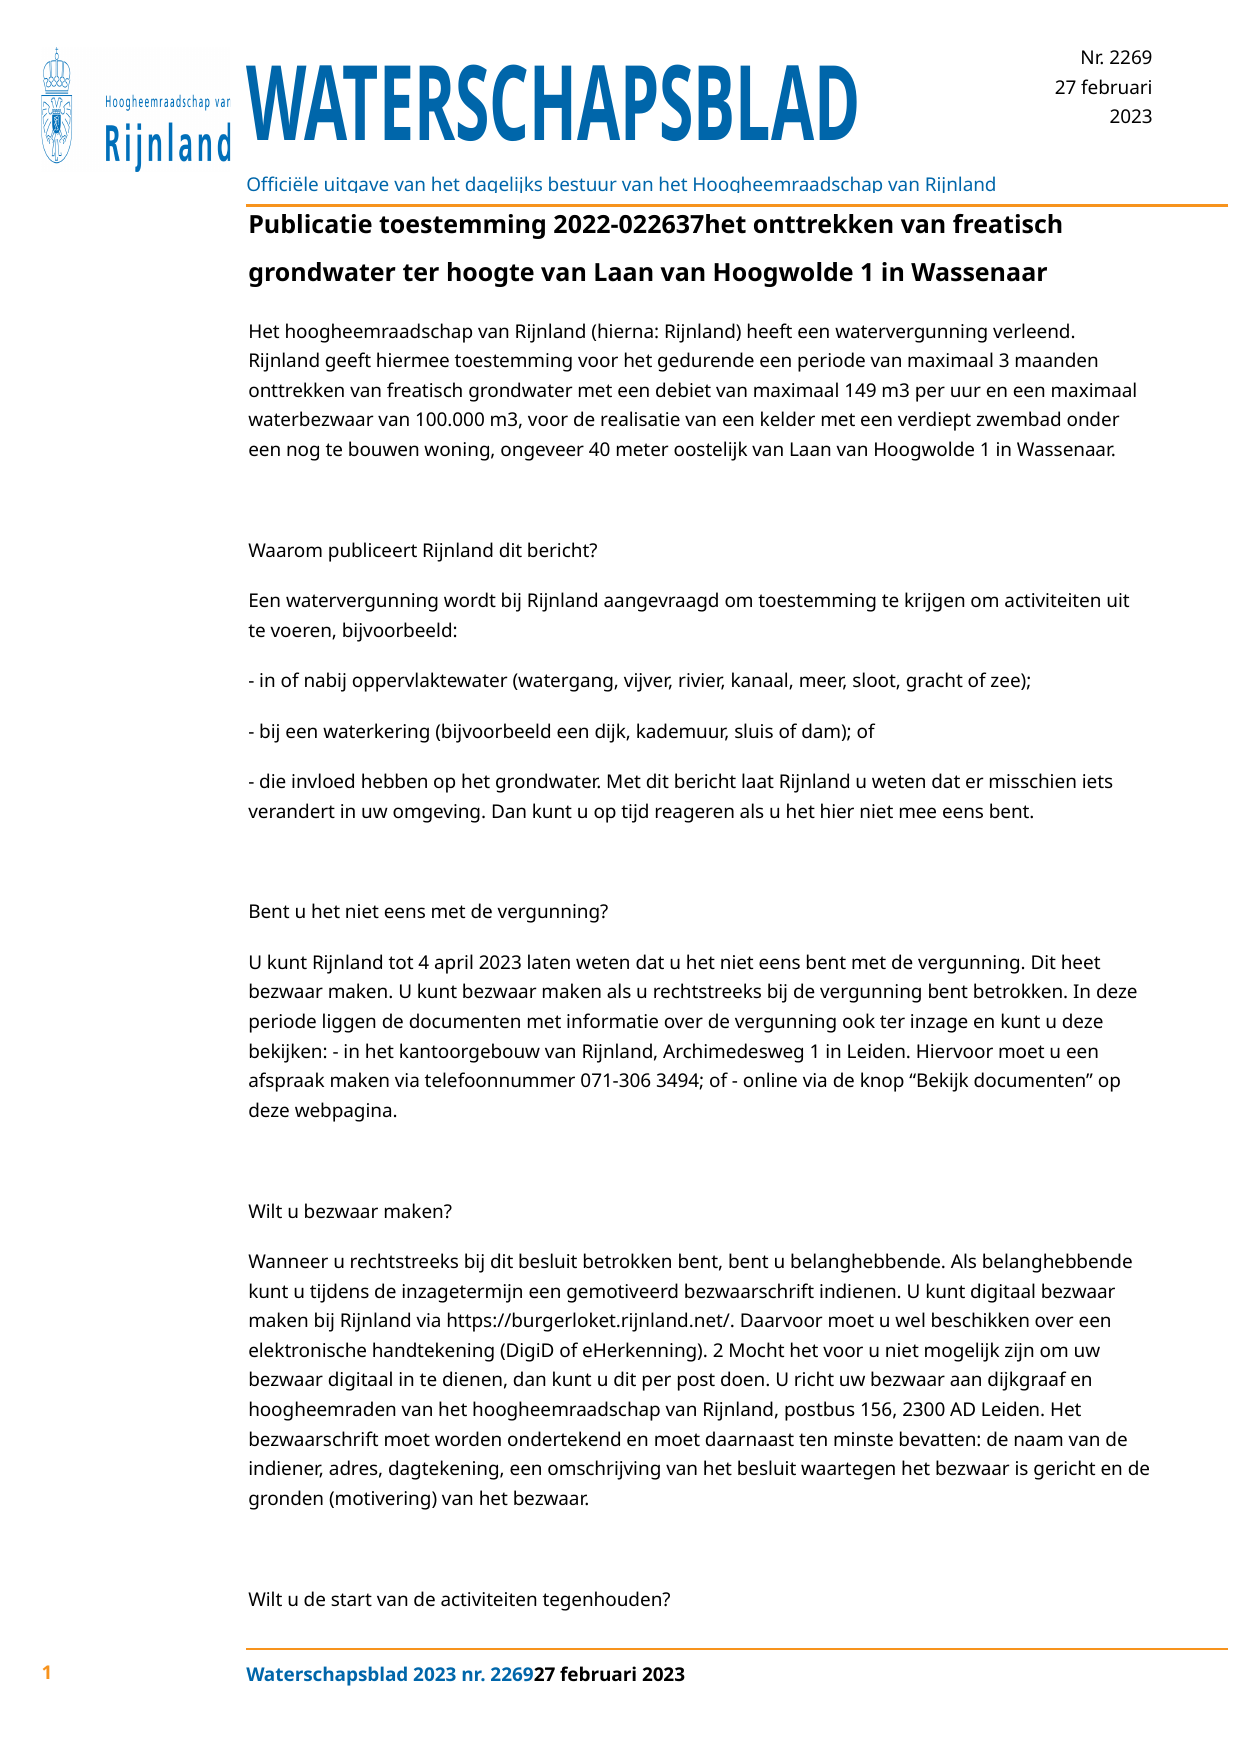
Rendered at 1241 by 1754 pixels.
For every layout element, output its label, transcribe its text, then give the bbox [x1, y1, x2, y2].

text - in of nabij oppervlaktewater (watergang, vijver, rivier, kanaal, meer, sloot, gracht of zee); [248, 667, 1152, 693]
text - die invloed hebben op het grondwater. Met dit bericht laat Rijnland u weten dat er misschien iets verandert in uw omgeving. Dan kunt u op tijd reageren als u het hier niet mee eens bent. [248, 768, 1152, 824]
text Het hoogheemraadschap van Rijnland (hierna: Rijnland) heeft een watervergunning verleend. Rijnland geeft hiermee toestemming voor het gedurende een periode van maximaal 3 maanden onttrekken van freatisch grondwater met een debiet van maximaal 149 m3 per uur en een maximaal waterbezwaar van 100.000 m3, voor de realisatie van een kelder met een verdiept zwembad onder een nog te bouwen woning, ongeveer 40 meter oostelijk van Laan van Hoogwolde 1 in Wassenaar. [248, 318, 1152, 462]
text Wilt u bezwaar maken? [248, 1198, 1152, 1224]
text Een watervergunning wordt bij Rijnland aangevraagd om toestemming te krijgen om activiteiten uit te voeren, bijvoorbeeld: [248, 587, 1152, 643]
text Waarom publiceert Rijnland dit bericht? [248, 537, 1152, 563]
text Bent u het niet eens met de vergunning? [248, 899, 1152, 924]
text U kunt Rijnland tot 4 april 2023 laten weten dat u het niet eens bent met de vergunning. Dit heet bezwaar maken. U kunt bezwaar maken als u rechtstreeks bij de vergunning bent betrokken. In deze periode liggen de documenten met informatie over de vergunning ook ter inzage en kunt u deze bekijken: - in het kantoorgebouw van Rijnland, Archimedesweg 1 in Leiden. Hiervoor moet u een afspraak maken via telefoonnummer 071-306 3494; of - online via de knop “Bekijk documenten” op deze webpagina. [248, 949, 1152, 1123]
text Publicatie toestemming 2022-022637het onttrekken van freatisch grondwater ter hoogte van Laan van Hoogwolde 1 in Wassenaar [248, 207, 1152, 288]
text Wanneer u rechtstreeks bij dit besluit betrokken bent, bent u belanghebbende. Als belanghebbende kunt u tijdens de inzagetermijn een gemotiveerd bezwaarschrift indienen. U kunt digitaal bezwaar maken bij Rijnland via https://burgerloket.rijnland.net/. Daarvoor moet u wel beschikken over een elektronische handtekening (DigiD of eHerkenning). 2 Mocht het voor u niet mogelijk zijn om uw bezwaar digitaal in te dienen, dan kunt u dit per post doen. U richt uw bezwaar aan dijkgraaf en hoogheemraden van het hoogheemraadschap van Rijnland, postbus 156, 2300 AD Leiden. Het bezwaarschrift moet worden ondertekend en moet daarnaast ten minste bevatten: de naam van de indiener, adres, dagtekening, een omschrijving van het besluit waartegen het bezwaar is gericht en de gronden (motivering) van het bezwaar. [248, 1248, 1152, 1511]
text - bij een waterkering (bijvoorbeeld een dijk, kademuur, sluis of dam); of [248, 718, 1152, 744]
picture [41, 47, 231, 172]
text Wilt u de start van de activiteiten tegenhouden? [248, 1586, 1152, 1612]
